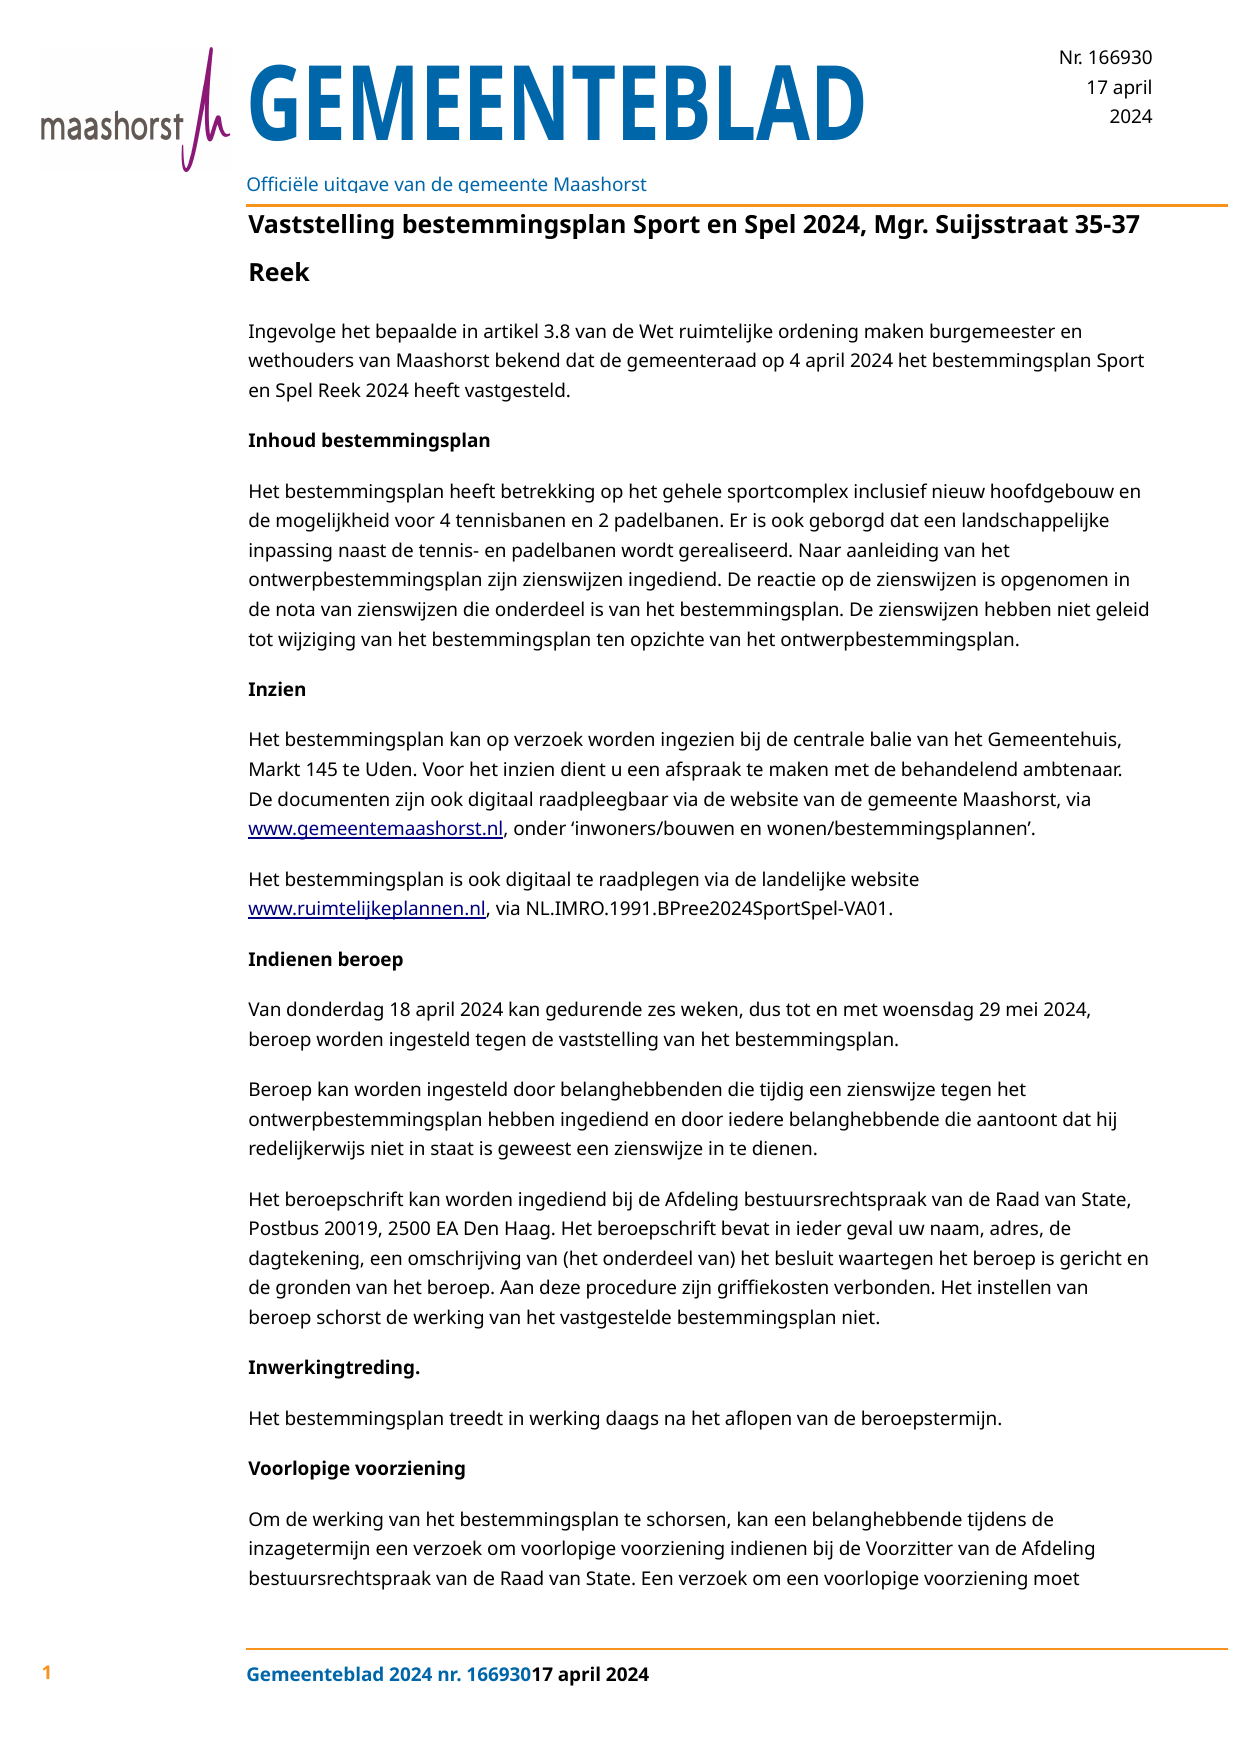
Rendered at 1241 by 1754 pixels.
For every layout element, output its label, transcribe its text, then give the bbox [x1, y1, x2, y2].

text Het bestemmingsplan kan op verzoek worden ingezien bij de centrale balie van het Gemeentehuis, Markt 145 te Uden. Voor het inzien dient u een afspraak te maken met de behandelend ambtenaar. De documenten zijn ook digitaal raadpleegbaar via de website van de gemeente Maashorst, via www.gemeentemaashorst.nl, onder ‘inwoners/bouwen en wonen/bestemmingsplannen’. [248, 727, 1152, 841]
text Het bestemmingsplan is ook digitaal te raadplegen via de landelijke website www.ruimtelijkeplannen.nl, via NL.IMRO.1991.BPree2024SportSpel-VA01. [248, 866, 1152, 921]
text Indienen beroep [248, 946, 1152, 972]
text Inzien [248, 676, 1152, 702]
text Beroep kan worden ingesteld door belanghebbenden die tijdig een zienswijze tegen het ontwerpbestemmingsplan hebben ingediend en door iedere belanghebbende die aantoont dat hij redelijkerwijs niet in staat is geweest een zienswijze in te dienen. [248, 1076, 1152, 1161]
text Het bestemmingsplan treedt in werking daags na het aflopen van de beroepstermijn. [248, 1405, 1152, 1431]
text Inhoud bestemmingsplan [248, 427, 1152, 453]
text Inwerkingtreding. [248, 1354, 1152, 1380]
text Om de werking van het bestemmingsplan te schorsen, kan een belanghebbende tijdens de inzagetermijn een verzoek om voorlopige voorziening indienen bij de Voorzitter van de Afdeling bestuursrechtspraak van de Raad van State. Een verzoek om een voorlopige voorziening moet [248, 1506, 1152, 1591]
text Het bestemmingsplan heeft betrekking op het gehele sportcomplex inclusief nieuw hoofdgebouw en de mogelijkheid voor 4 tennisbanen en 2 padelbanen. Er is ook geborgd dat een landschappelijke inpassing naast de tennis- en padelbanen wordt gerealiseerd. Naar aanleiding van het ontwerpbestemmingsplan zijn zienswijzen ingediend. De reactie op de zienswijzen is opgenomen in de nota van zienswijzen die onderdeel is van het bestemmingsplan. De zienswijzen hebben niet geleid tot wijziging van het bestemmingsplan ten opzichte van het ontwerpbestemmingsplan. [248, 478, 1152, 652]
text Van donderdag 18 april 2024 kan gedurende zes weken, dus tot en met woensdag 29 mei 2024, beroep worden ingesteld tegen de vaststelling van het bestemmingsplan. [248, 996, 1152, 1052]
text Voorlopige voorziening [248, 1455, 1152, 1481]
text Het beroepschrift kan worden ingediend bij de Afdeling bestuursrechtspraak van de Raad van State, Postbus 20019, 2500 EA Den Haag. Het beroepschrift bevat in ieder geval uw naam, adres, de dagtekening, een omschrijving van (het onderdeel van) het besluit waartegen het beroep is gericht en de gronden van het beroep. Aan deze procedure zijn griffiekosten verbonden. Het instellen van beroep schorst de werking van het vastgestelde bestemmingsplan niet. [248, 1186, 1152, 1330]
text Ingevolge het bepaalde in artikel 3.8 van de Wet ruimtelijke ordening maken burgemeester en wethouders van Maashorst bekend dat de gemeenteraad op 4 april 2024 het bestemmingsplan Sport en Spel Reek 2024 heeft vastgesteld. [248, 318, 1152, 403]
picture [41, 47, 231, 172]
text Vaststelling bestemmingsplan Sport en Spel 2024, Mgr. Suijsstraat 35-37 Reek [248, 207, 1152, 288]
